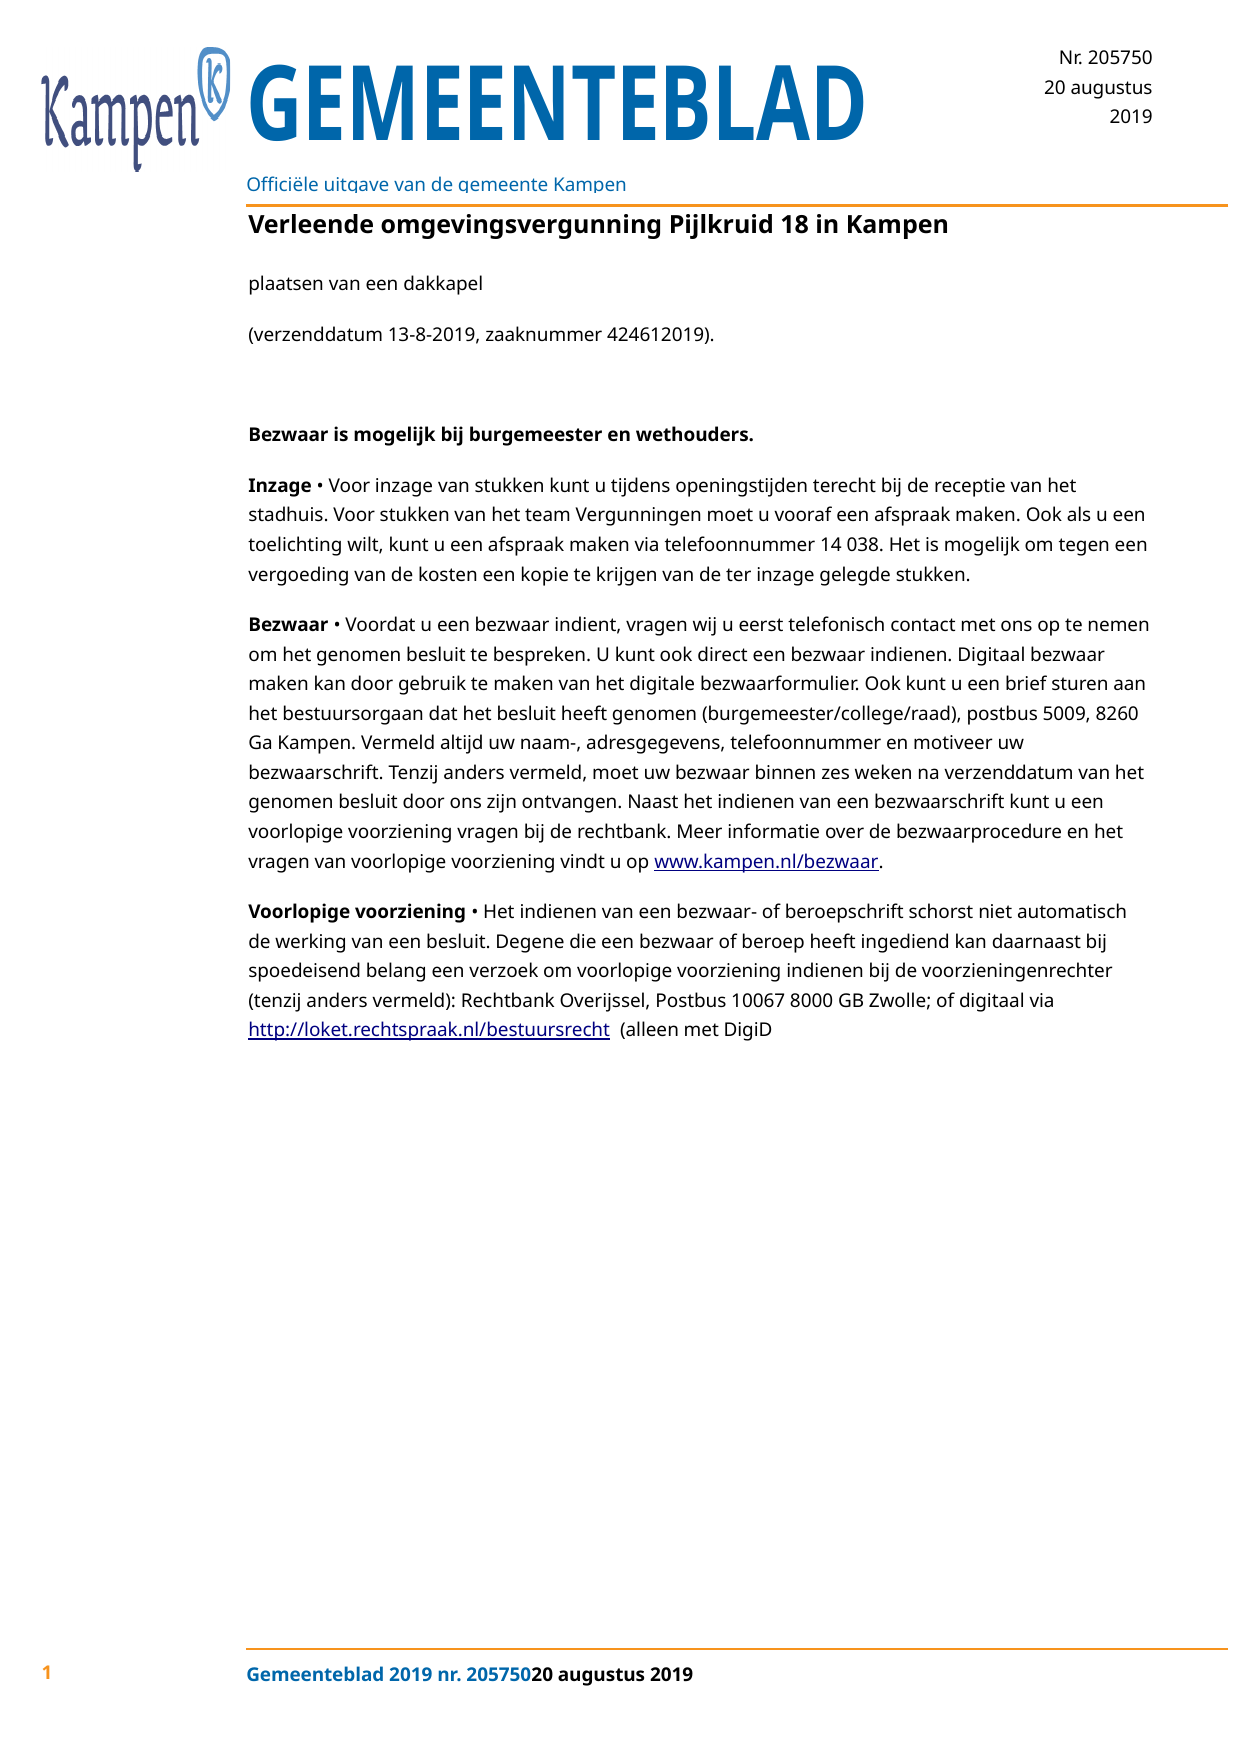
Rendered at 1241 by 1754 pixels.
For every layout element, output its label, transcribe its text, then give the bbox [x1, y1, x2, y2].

text Bezwaar is mogelijk bij burgemeester en wethouders. [248, 422, 1152, 447]
text plaatsen van een dakkapel [248, 270, 1152, 296]
text Voorlopige voorziening • Het indienen van een bezwaar- of beroepschrift schorst niet automatisch de werking van een besluit. Degene die een bezwaar of beroep heeft ingediend kan daarnaast bij spoedeisend belang een verzoek om voorlopige voorziening indienen bij de voorzieningenrechter (tenzij anders vermeld): Rechtbank Overijssel, Postbus 10067 8000 GB Zwolle; of digitaal via http://loket.rechtspraak.nl/bestuursrecht (alleen met DigiD [248, 898, 1152, 1042]
picture [41, 47, 231, 172]
text (verzenddatum 13-8-2019, zaaknummer 424612019). [248, 321, 1152, 346]
text Inzage • Voor inzage van stukken kunt u tijdens openingstijden terecht bij de receptie van het stadhuis. Voor stukken van het team Vergunningen moet u vooraf een afspraak maken. Ook als u een toelichting wilt, kunt u een afspraak maken via telefoonnummer 14 038. Het is mogelijk om tegen een vergoeding van de kosten een kopie te krijgen van de ter inzage gelegde stukken. [248, 472, 1152, 586]
text Verleende omgevingsvergunning Pijlkruid 18 in Kampen [248, 207, 1152, 241]
text Bezwaar • Voordat u een bezwaar indient, vragen wij u eerst telefonisch contact met ons op te nemen om het genomen besluit te bespreken. U kunt ook direct een bezwaar indienen. Digitaal bezwaar maken kan door gebruik te maken van het digitale bezwaarformulier. Ook kunt u een brief sturen aan het bestuursorgaan dat het besluit heeft genomen (burgemeester/college/raad), postbus 5009, 8260 Ga Kampen. Vermeld altijd uw naam-, adresgegevens, telefoonnummer en motiveer uw bezwaarschrift. Tenzij anders vermeld, moet uw bezwaar binnen zes weken na verzenddatum van het genomen besluit door ons zijn ontvangen. Naast het indienen van een bezwaarschrift kunt u een voorlopige voorziening vragen bij de rechtbank. Meer informatie over de bezwaarprocedure en het vragen van voorlopige voorziening vindt u op www.kampen.nl/bezwaar. [248, 611, 1152, 873]
